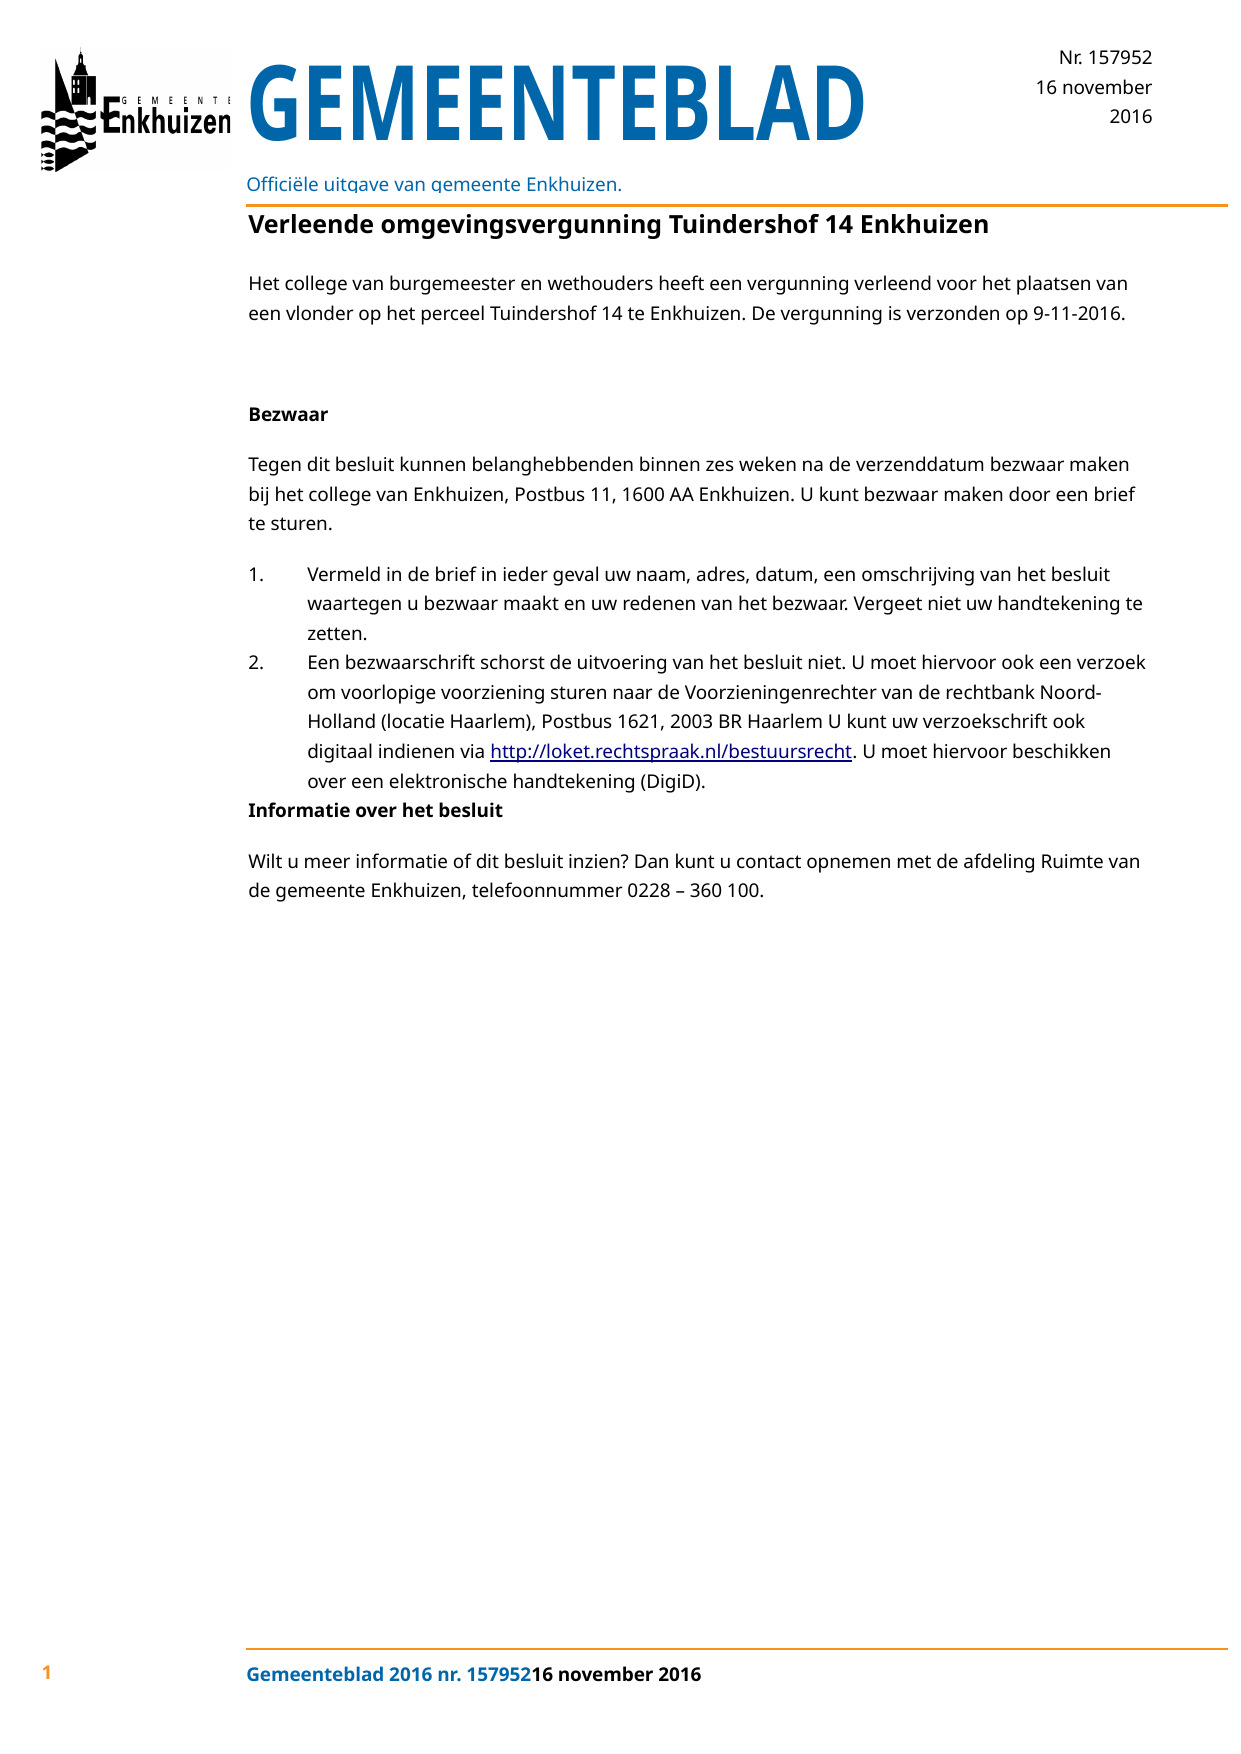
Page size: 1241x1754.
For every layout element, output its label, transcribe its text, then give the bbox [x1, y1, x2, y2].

text Verleende omgevingsvergunning Tuindershof 14 Enkhuizen [248, 207, 1152, 241]
text Wilt u meer informatie of dit besluit inzien? Dan kunt u contact opnemen met de afdeling Ruimte van de gemeente Enkhuizen, telefoonnummer 0228 – 360 100. [248, 848, 1152, 903]
picture [41, 47, 231, 172]
list Een bezwaarschrift schorst de uitvoering van het besluit niet. U moet hiervoor ook een verzoek om voorlopige voorziening sturen naar de Voorzieningenrechter van de rechtbank Noord-Holland (locatie Haarlem), Postbus 1621, 2003 BR Haarlem U kunt uw verzoekschrift ook digitaal indienen via http://loket.rechtspraak.nl/bestuursrecht. U moet hiervoor beschikken over een elektronische handtekening (DigiD). [248, 649, 1152, 793]
text Bezwaar [248, 401, 1152, 426]
text Het college van burgemeester en wethouders heeft een vergunning verleend voor het plaatsen van een vlonder op het perceel Tuindershof 14 te Enkhuizen. De vergunning is verzonden op 9-11-2016. [248, 270, 1152, 326]
text Tegen dit besluit kunnen belanghebbenden binnen zes weken na de verzenddatum bezwaar maken bij het college van Enkhuizen, Postbus 11, 1600 AA Enkhuizen. U kunt bezwaar maken door een brief te sturen. [248, 451, 1152, 536]
list Vermeld in de brief in ieder geval uw naam, adres, datum, een omschrijving van het besluit waartegen u bezwaar maakt en uw redenen van het bezwaar. Vergeet niet uw handtekening te zetten. [248, 561, 1152, 646]
text Informatie over het besluit [248, 797, 1152, 823]
